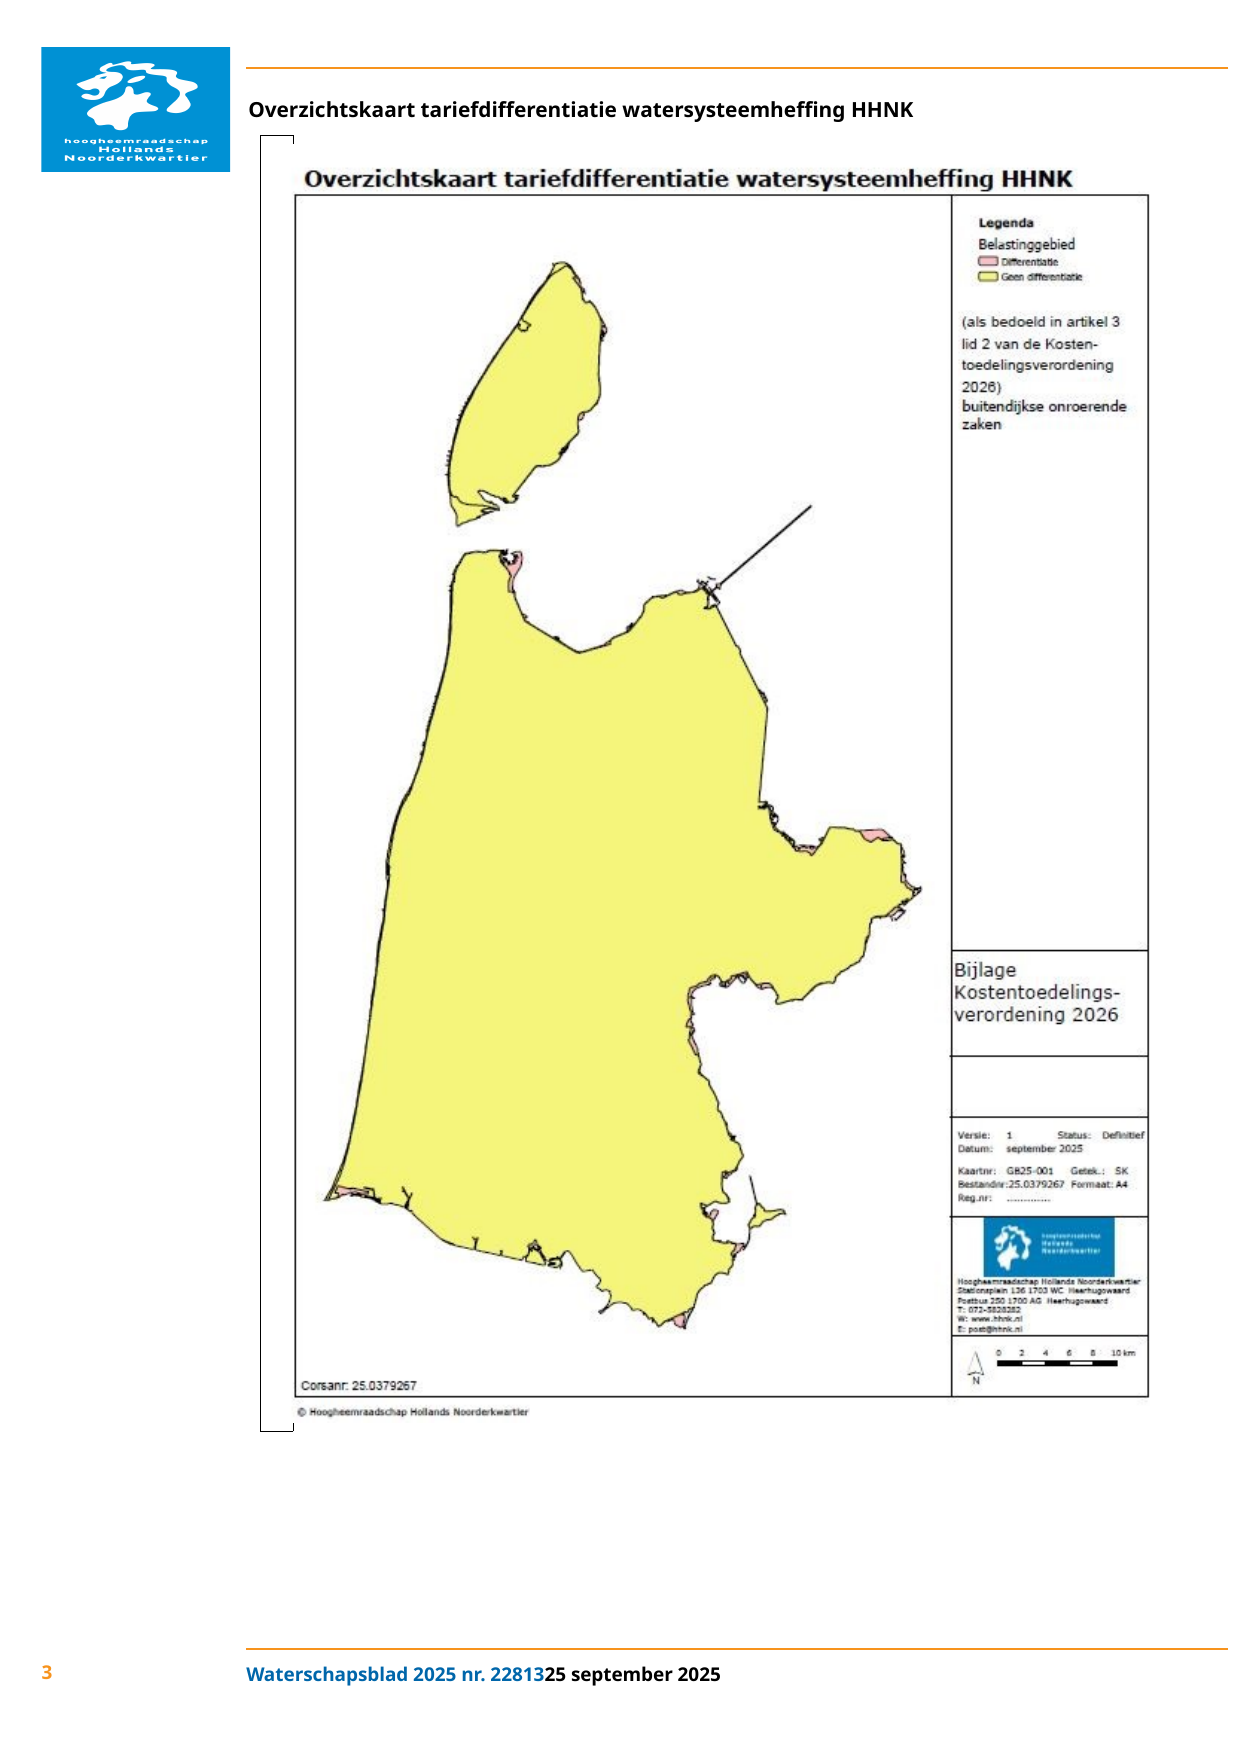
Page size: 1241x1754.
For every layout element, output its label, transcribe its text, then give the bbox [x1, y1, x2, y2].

picture [78, 64, 122, 99]
text Overzichtskaart tariefdifferentiatie watersysteemheffing HHNK [248, 95, 1152, 123]
picture [268, 144, 1173, 1423]
picture [129, 76, 144, 82]
picture [118, 62, 197, 112]
picture [88, 87, 157, 130]
